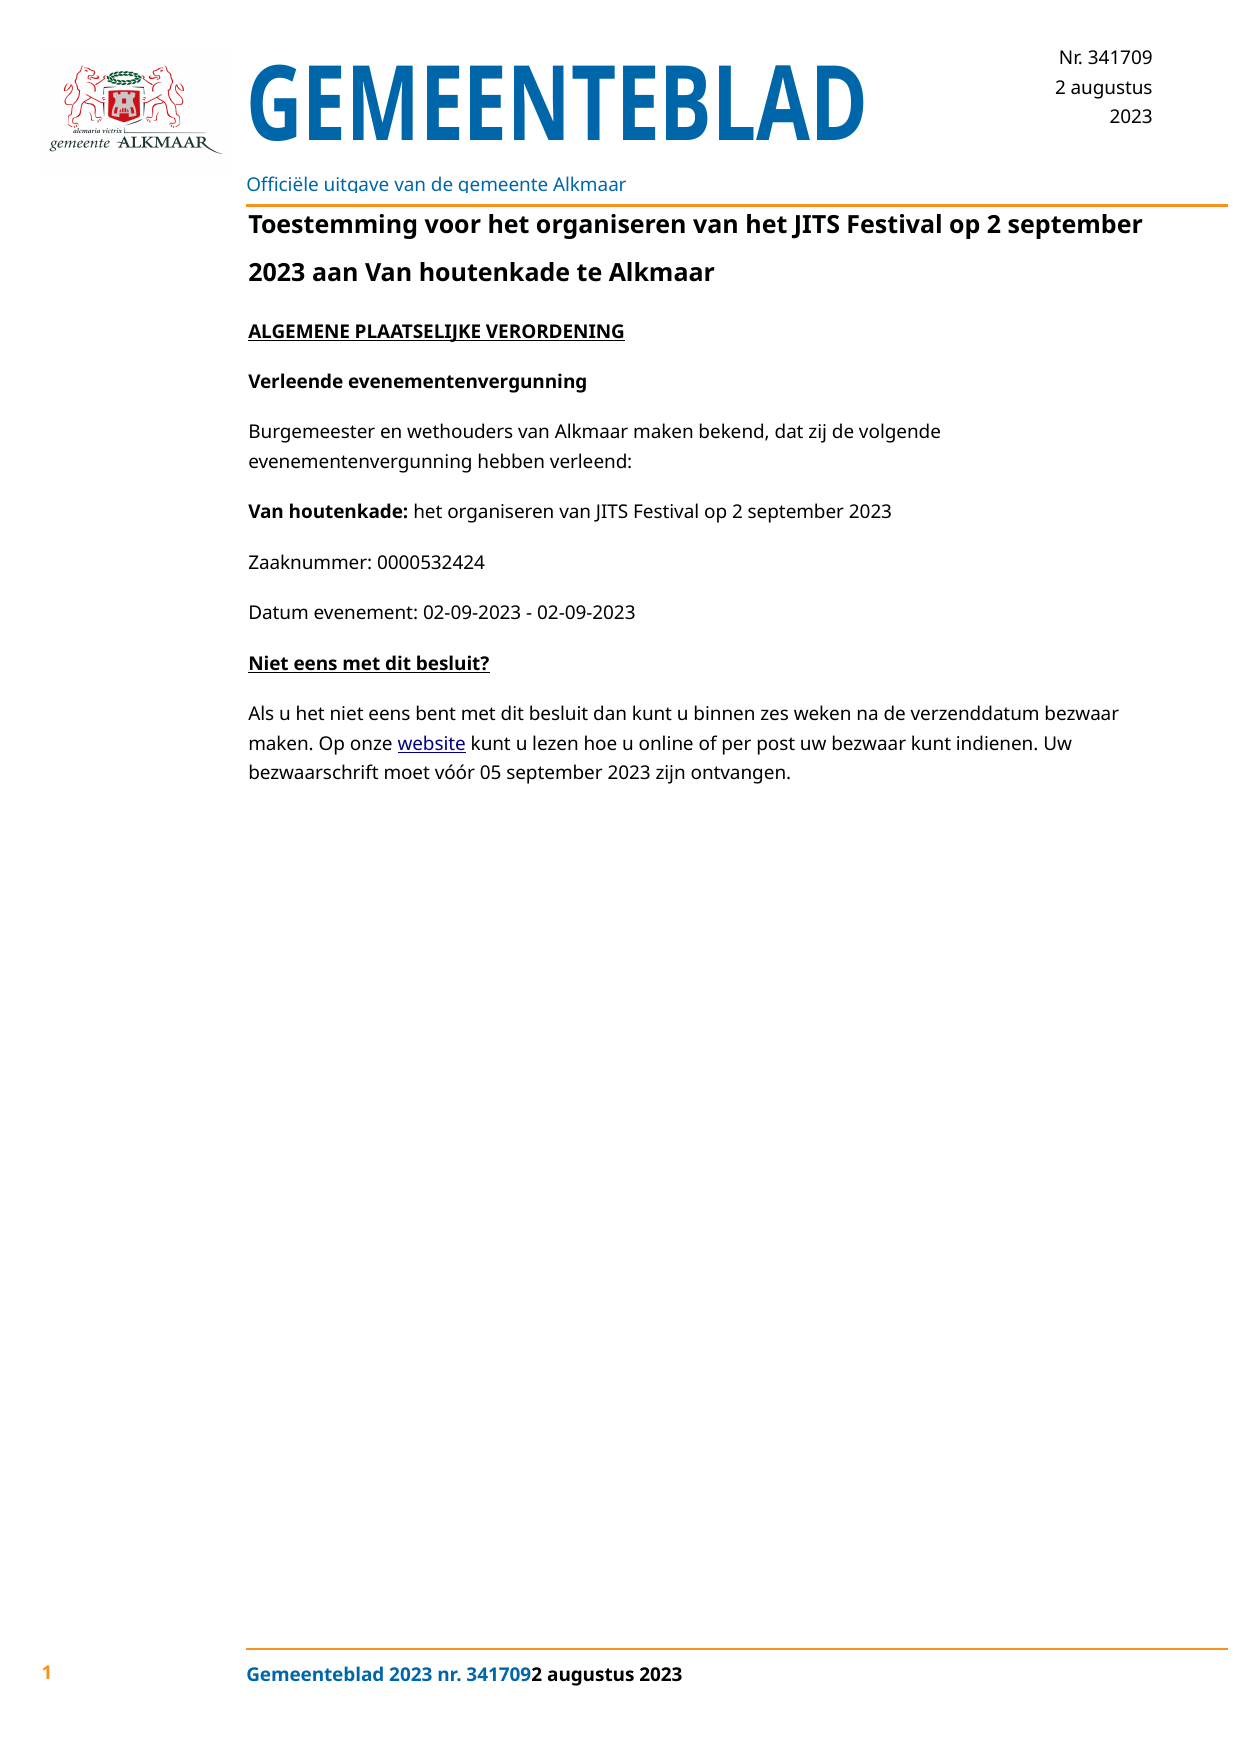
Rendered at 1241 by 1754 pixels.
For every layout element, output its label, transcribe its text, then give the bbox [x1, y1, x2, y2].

text Burgemeester en wethouders van Alkmaar maken bekend, dat zij de volgende evenementenvergunning hebben verleend: [248, 419, 1152, 474]
text Datum evenement: 02-09-2023 - 02-09-2023 [248, 599, 1152, 625]
picture [41, 47, 231, 172]
text Als u het niet eens bent met dit besluit dan kunt u binnen zes weken na de verzenddatum bezwaar maken. Op onze website kunt u lezen hoe u online of per post uw bezwaar kunt indienen. Uw bezwaarschrift moet vóór 05 september 2023 zijn ontvangen. [248, 700, 1152, 785]
text Van houtenkade: het organiseren van JITS Festival op 2 september 2023 [248, 499, 1152, 524]
text Zaaknummer: 0000532424 [248, 549, 1152, 575]
text Verleende evenementenvergunning [248, 368, 1152, 394]
text Niet eens met dit besluit? [248, 650, 1152, 676]
text ALGEMENE PLAATSELIJKE VERORDENING [248, 318, 1152, 344]
text Toestemming voor het organiseren van het JITS Festival op 2 september 2023 aan Van houtenkade te Alkmaar [248, 207, 1152, 288]
